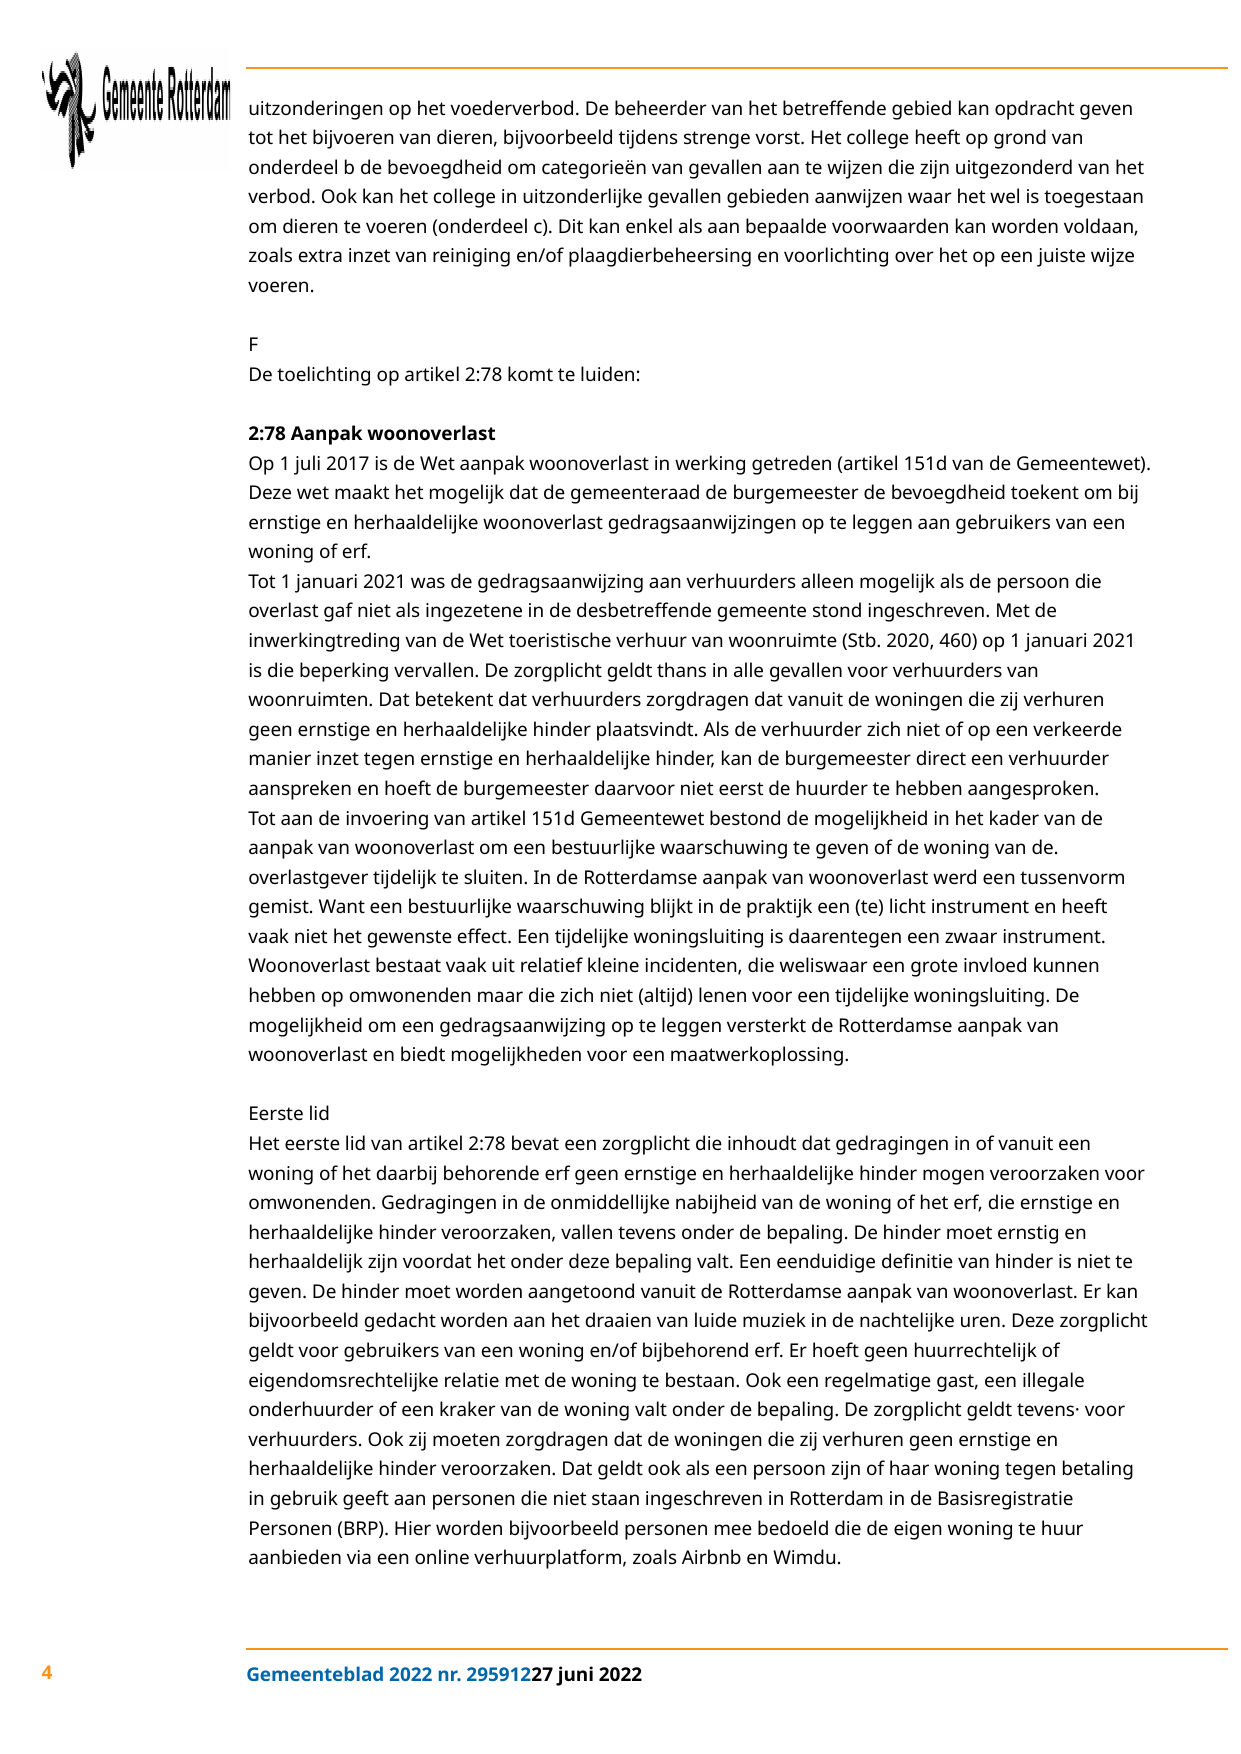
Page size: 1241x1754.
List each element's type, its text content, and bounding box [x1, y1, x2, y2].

text F [248, 331, 1152, 357]
text Eerste lid [248, 1101, 1152, 1126]
text uitzonderingen op het voederverbod. De beheerder van het betreffende gebied kan opdracht geven tot het bijvoeren van dieren, bijvoorbeeld tijdens strenge vorst. Het college heeft op grond van onderdeel b de bevoegdheid om categorieën van gevallen aan te wijzen die zijn uitgezonderd van het verbod. Ook kan het college in uitzonderlijke gevallen gebieden aanwijzen waar het wel is toegestaan om dieren te voeren (onderdeel c). Dit kan enkel als aan bepaalde voorwaarden kan worden voldaan, zoals extra inzet van reiniging en/of plaagdierbeheersing en voorlichting over het op een juiste wijze voeren. [248, 95, 1152, 298]
text Op 1 juli 2017 is de Wet aanpak woonoverlast in werking getreden (artikel 151d van de Gemeentewet). Deze wet maakt het mogelijk dat de gemeenteraad de burgemeester de bevoegdheid toekent om bij ernstige en herhaaldelijke woonoverlast gedragsaanwijzingen op te leggen aan gebruikers van een woning of erf. [248, 450, 1152, 564]
text Tot aan de invoering van artikel 151d Gemeentewet bestond de mogelijkheid in het kader van de aanpak van woonoverlast om een bestuurlijke waarschuwing te geven of de woning van de. overlastgever tijdelijk te sluiten. In de Rotterdamse aanpak van woonoverlast werd een tussenvorm gemist. Want een bestuurlijke waarschuwing blijkt in de praktijk een (te) licht instrument en heeft vaak niet het gewenste effect. Een tijdelijke woningsluiting is daarentegen een zwaar instrument. Woonoverlast bestaat vaak uit relatief kleine incidenten, die weliswaar een grote invloed kunnen hebben op omwonenden maar die zich niet (altijd) lenen voor een tijdelijke woningsluiting. De mogelijkheid om een gedragsaanwijzing op te leggen versterkt de Rotterdamse aanpak van woonoverlast en biedt mogelijkheden voor een maatwerkoplossing. [248, 805, 1152, 1067]
text 2:78 Aanpak woonoverlast [248, 420, 1152, 446]
text Tot 1 januari 2021 was de gedragsaanwijzing aan verhuurders alleen mogelijk als de persoon die overlast gaf niet als ingezetene in de desbetreffende gemeente stond ingeschreven. Met de inwerkingtreding van de Wet toeristische verhuur van woonruimte (Stb. 2020, 460) op 1 januari 2021 is die beperking vervallen. De zorgplicht geldt thans in alle gevallen voor verhuurders van woonruimten. Dat betekent dat verhuurders zorgdragen dat vanuit de woningen die zij verhuren geen ernstige en herhaaldelijke hinder plaatsvindt. Als de verhuurder zich niet of op een verkeerde manier inzet tegen ernstige en herhaaldelijke hinder, kan de burgemeester direct een verhuurder aanspreken en hoeft de burgemeester daarvoor niet eerst de huurder te hebben aangesproken. [248, 568, 1152, 801]
text De toelichting op artikel 2:78 komt te luiden: [248, 361, 1152, 387]
picture [41, 47, 231, 172]
text Het eerste lid van artikel 2:78 bevat een zorgplicht die inhoudt dat gedragingen in of vanuit een woning of het daarbij behorende erf geen ernstige en herhaaldelijke hinder mogen veroorzaken voor omwonenden. Gedragingen in de onmiddellijke nabijheid van de woning of het erf, die ernstige en herhaaldelijke hinder veroorzaken, vallen tevens onder de bepaling. De hinder moet ernstig en herhaaldelijk zijn voordat het onder deze bepaling valt. Een eenduidige definitie van hinder is niet te geven. De hinder moet worden aangetoond vanuit de Rotterdamse aanpak van woonoverlast. Er kan bijvoorbeeld gedacht worden aan het draaien van luide muziek in de nachtelijke uren. Deze zorgplicht geldt voor gebruikers van een woning en/of bijbehorend erf. Er hoeft geen huurrechtelijk of eigendomsrechtelijke relatie met de woning te bestaan. Ook een regelmatige gast, een illegale onderhuurder of een kraker van de woning valt onder de bepaling. De zorgplicht geldt tevens· voor verhuurders. Ook zij moeten zorgdragen dat de woningen die zij verhuren geen ernstige en herhaaldelijke hinder veroorzaken. Dat geldt ook als een persoon zijn of haar woning tegen betaling in gebruik geeft aan personen die niet staan ingeschreven in Rotterdam in de Basisregistratie Personen (BRP). Hier worden bijvoorbeeld personen mee bedoeld die de eigen woning te huur aanbieden via een online verhuurplatform, zoals Airbnb en Wimdu. [248, 1130, 1152, 1570]
